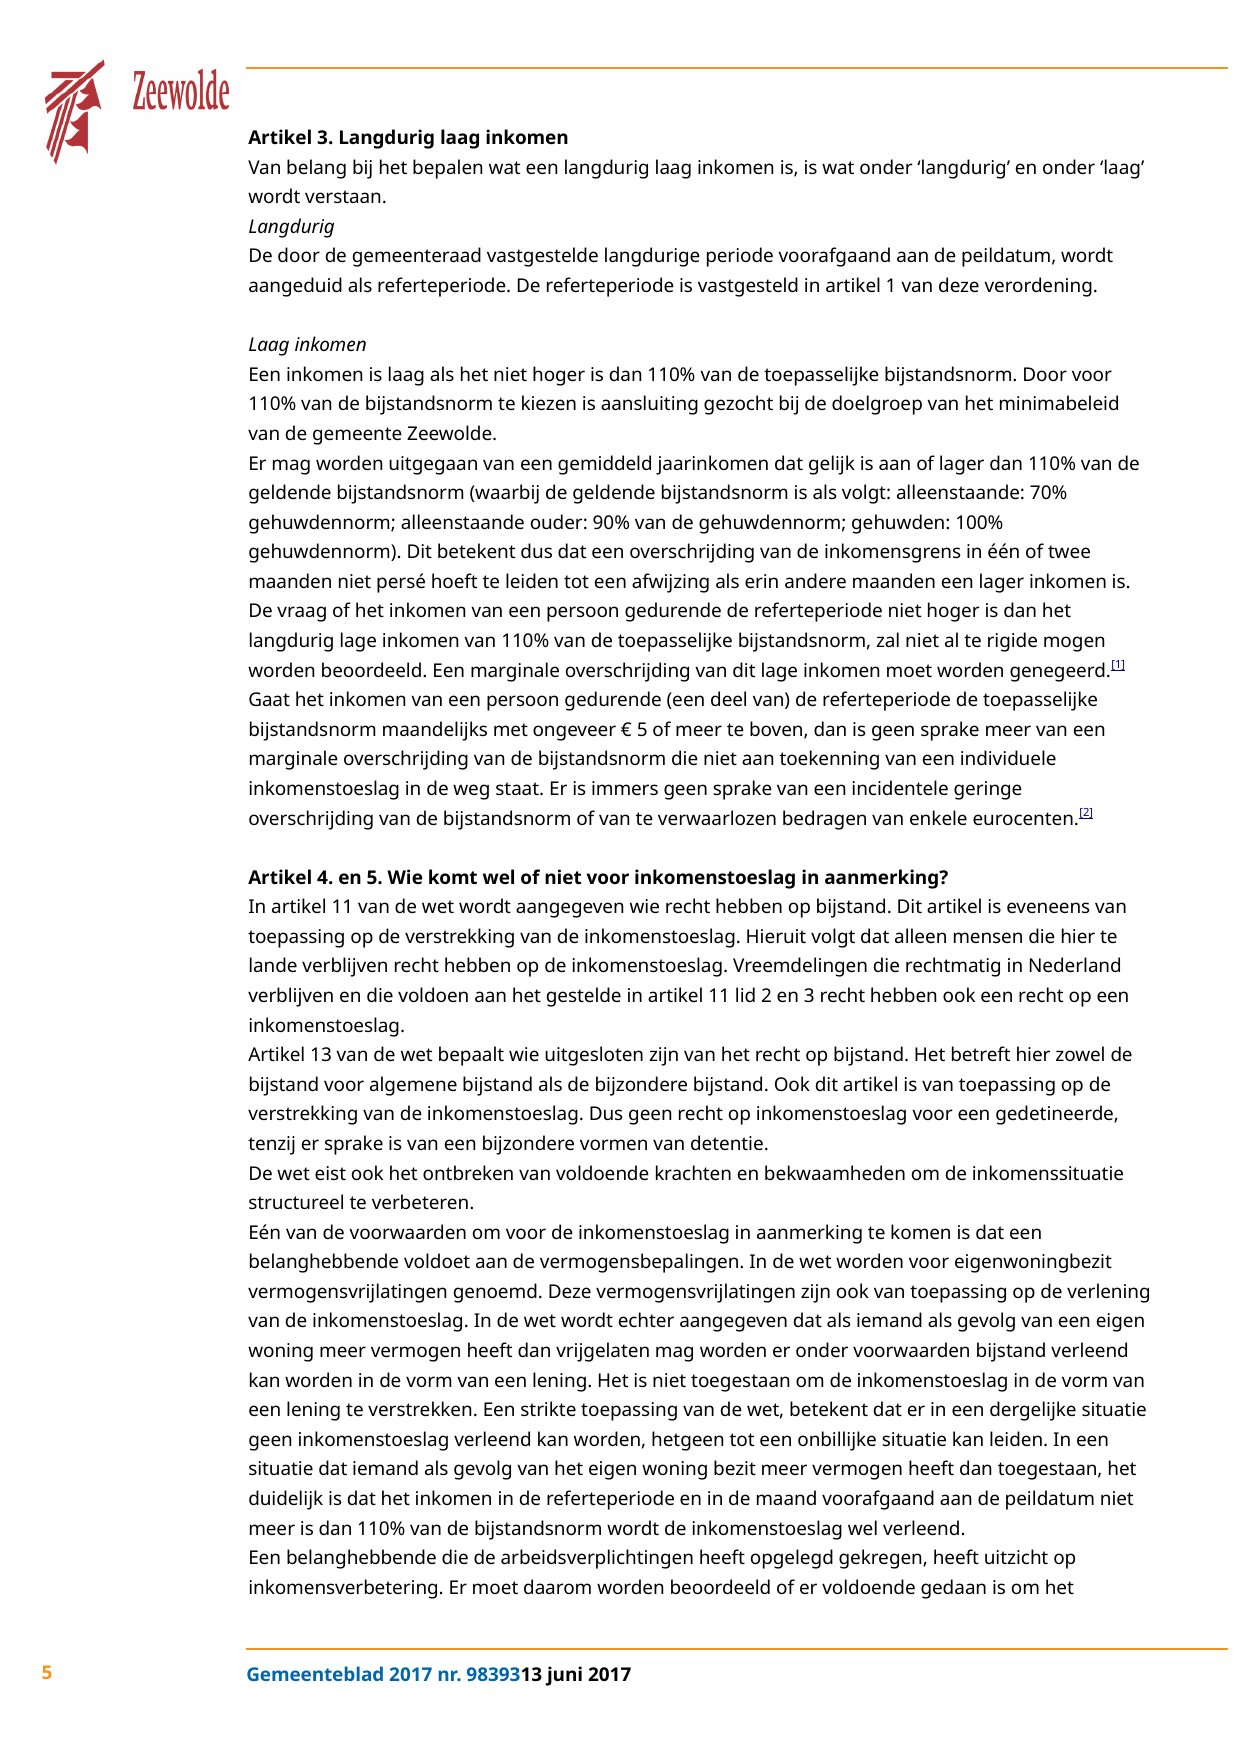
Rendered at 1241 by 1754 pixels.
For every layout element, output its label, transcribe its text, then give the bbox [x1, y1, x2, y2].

text Laag inkomen [248, 331, 1152, 357]
text Artikel 13 van de wet bepaalt wie uitgesloten zijn van het recht op bijstand. Het betreft hier zowel de bijstand voor algemene bijstand als de bijzondere bijstand. Ook dit artikel is van toepassing op de verstrekking van de inkomenstoeslag. Dus geen recht op inkomenstoeslag voor een gedetineerde, tenzij er sprake is van een bijzondere vormen van detentie. [248, 1041, 1152, 1156]
text Artikel 3. Langdurig laag inkomen [248, 124, 1152, 150]
text Van belang bij het bepalen wat een langdurig laag inkomen is, is wat onder ‘langdurig’ en onder ‘laag’ wordt verstaan. [248, 154, 1152, 209]
text Artikel 4. en 5. Wie komt wel of niet voor inkomenstoeslag in aanmerking? [248, 864, 1152, 890]
text De vraag of het inkomen van een persoon gedurende de referteperiode niet hoger is dan het langdurig lage inkomen van 110% van de toepasselijke bijstandsnorm, zal niet al te rigide mogen worden beoordeeld. Een marginale overschrijding van dit lage inkomen moet worden genegeerd.[1] Gaat het inkomen van een persoon gedurende (een deel van) de referteperiode de toepasselijke bijstandsnorm maandelijks met ongeveer € 5 of meer te boven, dan is geen sprake meer van een marginale overschrijding van de bijstandsnorm die niet aan toekenning van een individuele inkomenstoeslag in de weg staat. Er is immers geen sprake van een incidentele geringe overschrijding van de bijstandsnorm of van te verwaarlozen bedragen van enkele eurocenten.[2] [248, 598, 1152, 831]
text In artikel 11 van de wet wordt aangegeven wie recht hebben op bijstand. Dit artikel is eveneens van toepassing op de verstrekking van de inkomenstoeslag. Hieruit volgt dat alleen mensen die hier te lande verblijven recht hebben op de inkomenstoeslag. Vreemdelingen die rechtmatig in Nederland verblijven en die voldoen aan het gestelde in artikel 11 lid 2 en 3 recht hebben ook een recht op een inkomenstoeslag. [248, 893, 1152, 1038]
picture [41, 47, 231, 172]
text Langdurig [248, 213, 1152, 239]
text Een belanghebbende die de arbeidsverplichtingen heeft opgelegd gekregen, heeft uitzicht op inkomensverbetering. Er moet daarom worden beoordeeld of er voldoende gedaan is om het [248, 1544, 1152, 1600]
text De wet eist ook het ontbreken van voldoende krachten en bekwaamheden om de inkomenssituatie structureel te verbeteren. [248, 1160, 1152, 1215]
text De door de gemeenteraad vastgestelde langdurige periode voorafgaand aan de peildatum, wordt aangeduid als referteperiode. De referteperiode is vastgesteld in artikel 1 van deze verordening. [248, 243, 1152, 298]
text Een inkomen is laag als het niet hoger is dan 110% van de toepasselijke bijstandsnorm. Door voor 110% van de bijstandsnorm te kiezen is aansluiting gezocht bij de doelgroep van het minimabeleid van de gemeente Zeewolde. [248, 361, 1152, 446]
text Eén van de voorwaarden om voor de inkomenstoeslag in aanmerking te komen is dat een belanghebbende voldoet aan de vermogensbepalingen. In de wet worden voor eigenwoningbezit vermogensvrijlatingen genoemd. Deze vermogensvrijlatingen zijn ook van toepassing op de verlening van de inkomenstoeslag. In de wet wordt echter aangegeven dat als iemand als gevolg van een eigen woning meer vermogen heeft dan vrijgelaten mag worden er onder voorwaarden bijstand verleend kan worden in de vorm van een lening. Het is niet toegestaan om de inkomenstoeslag in de vorm van een lening te verstrekken. Een strikte toepassing van de wet, betekent dat er in een dergelijke situatie geen inkomenstoeslag verleend kan worden, hetgeen tot een onbillijke situatie kan leiden. In een situatie dat iemand als gevolg van het eigen woning bezit meer vermogen heeft dan toegestaan, het duidelijk is dat het inkomen in de referteperiode en in de maand voorafgaand aan de peildatum niet meer is dan 110% van de bijstandsnorm wordt de inkomenstoeslag wel verleend. [248, 1219, 1152, 1541]
text Er mag worden uitgegaan van een gemiddeld jaarinkomen dat gelijk is aan of lager dan 110% van de geldende bijstandsnorm (waarbij de geldende bijstandsnorm is als volgt: alleenstaande: 70% gehuwdennorm; alleenstaande ouder: 90% van de gehuwdennorm; gehuwden: 100% gehuwdennorm). Dit betekent dus dat een overschrijding van de inkomensgrens in één of twee maanden niet persé hoeft te leiden tot een afwijzing als erin andere maanden een lager inkomen is. [248, 450, 1152, 594]
